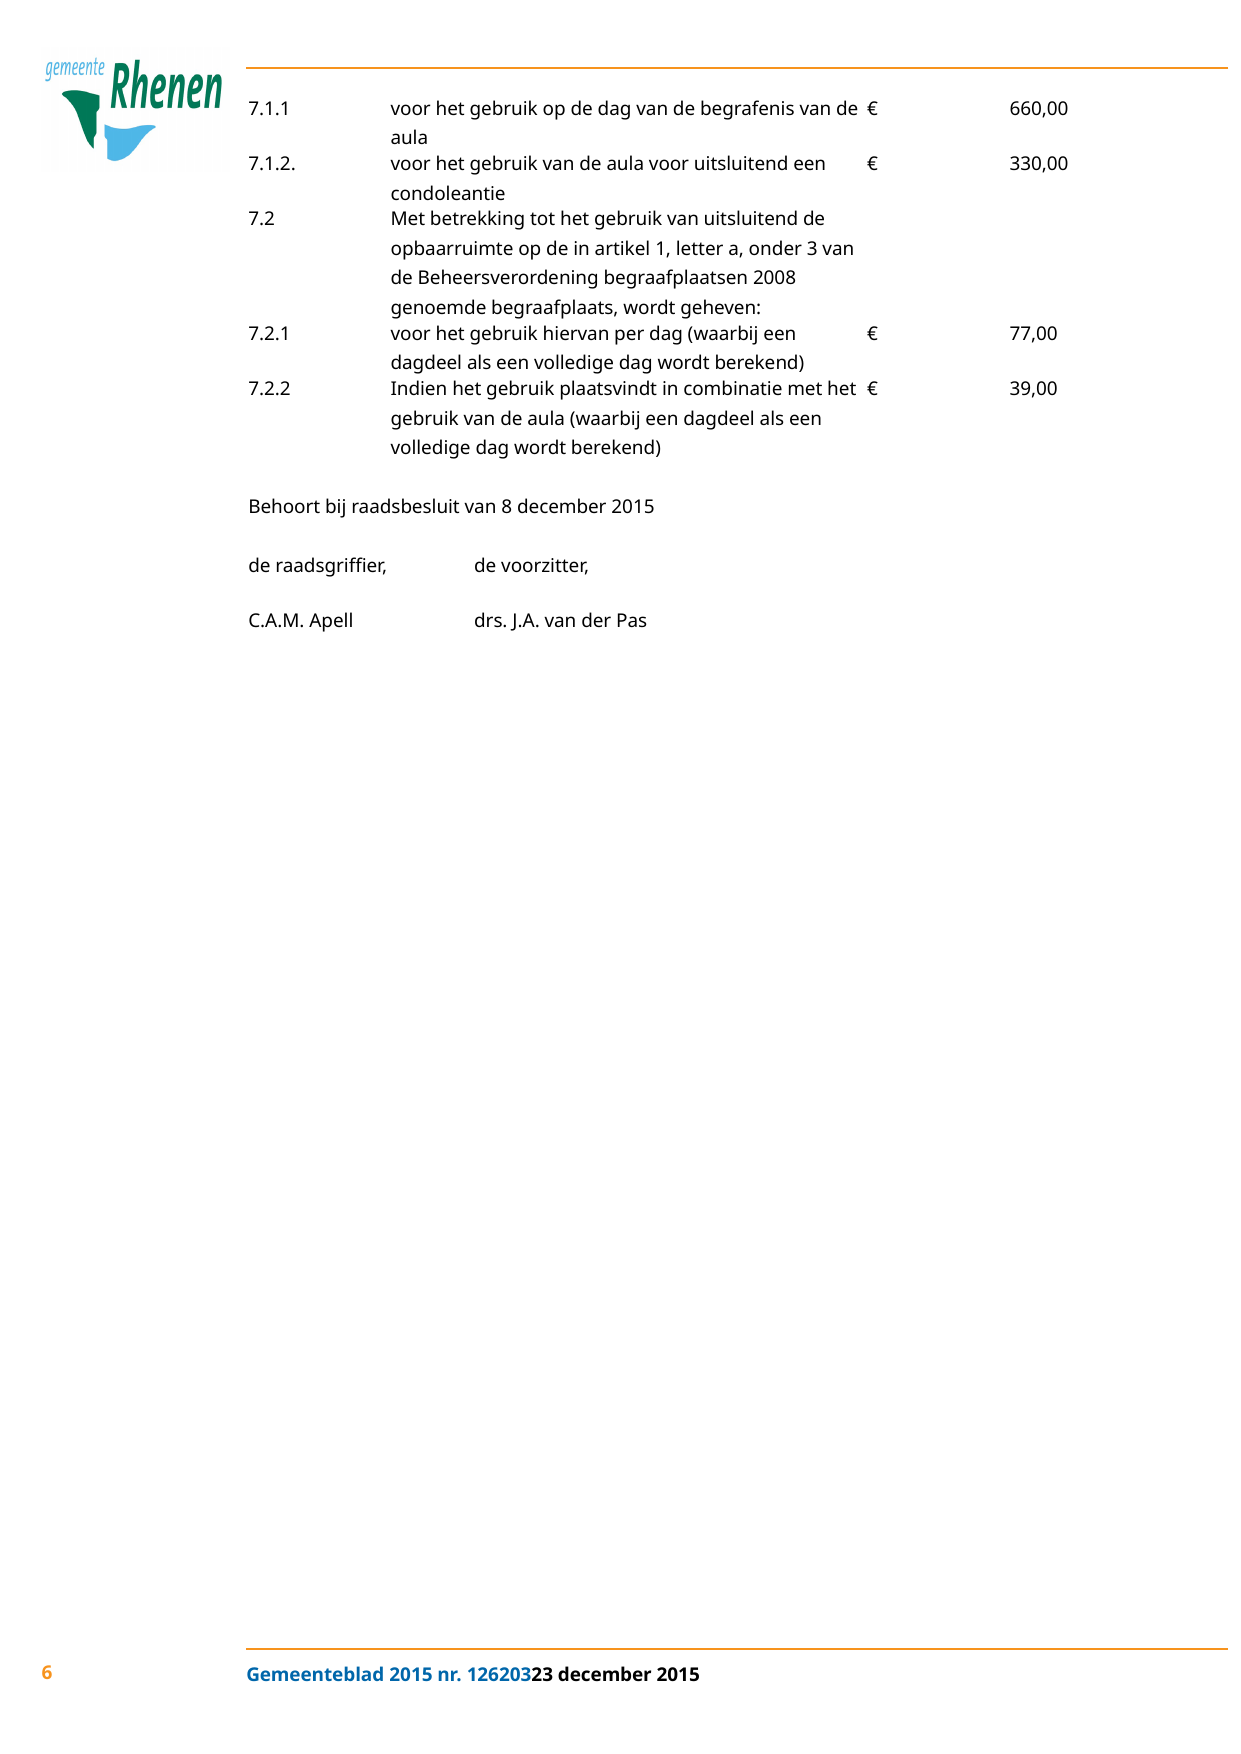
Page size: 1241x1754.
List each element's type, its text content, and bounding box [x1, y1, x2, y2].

table_cell 7.1.2. [248, 150, 390, 205]
table_cell € [867, 375, 1009, 460]
table_cell C.A.M. Apell [248, 578, 474, 633]
table_cell 660,00 [1009, 95, 1152, 150]
table_cell € [867, 320, 1009, 375]
table_cell 7.2 [248, 205, 390, 320]
table_cell Indien het gebruik plaatsvindt in combinatie met het gebruik van de aula (waarbij een dagdeel als een volledige dag wordt berekend) [390, 375, 867, 460]
table_cell voor het gebruik van de aula voor uitsluitend een condoleantie [390, 150, 867, 205]
table_cell 77,00 [1009, 320, 1152, 375]
table_cell 7.2.2 [248, 375, 390, 460]
table_cell voor het gebruik op de dag van de begrafenis van de aula [390, 95, 867, 150]
table_cell 7.1.1 [248, 95, 390, 150]
table_header de voorzitter, [474, 552, 700, 578]
picture [41, 47, 231, 172]
table_cell Met betrekking tot het gebruik van uitsluitend de opbaarruimte op de in artikel 1, letter a, onder 3 van de Beheersverordening begraafplaatsen 2008 genoemde begraafplaats, wordt geheven: [390, 205, 867, 320]
table_cell 7.2.1 [248, 320, 390, 375]
table_cell voor het gebruik hiervan per dag (waarbij een dagdeel als een volledige dag wordt berekend) [390, 320, 867, 375]
text Behoort bij raadsbesluit van 8 december 2015 [248, 493, 1152, 519]
table_cell [1009, 205, 1152, 320]
table_header de raadsgriffier, [248, 552, 474, 578]
table_cell 330,00 [1009, 150, 1152, 205]
table_cell 39,00 [1009, 375, 1152, 460]
table_cell € [867, 95, 1009, 150]
table_cell drs. J.A. van der Pas [474, 578, 700, 633]
table_cell [867, 205, 1009, 320]
table_cell € [867, 150, 1009, 205]
